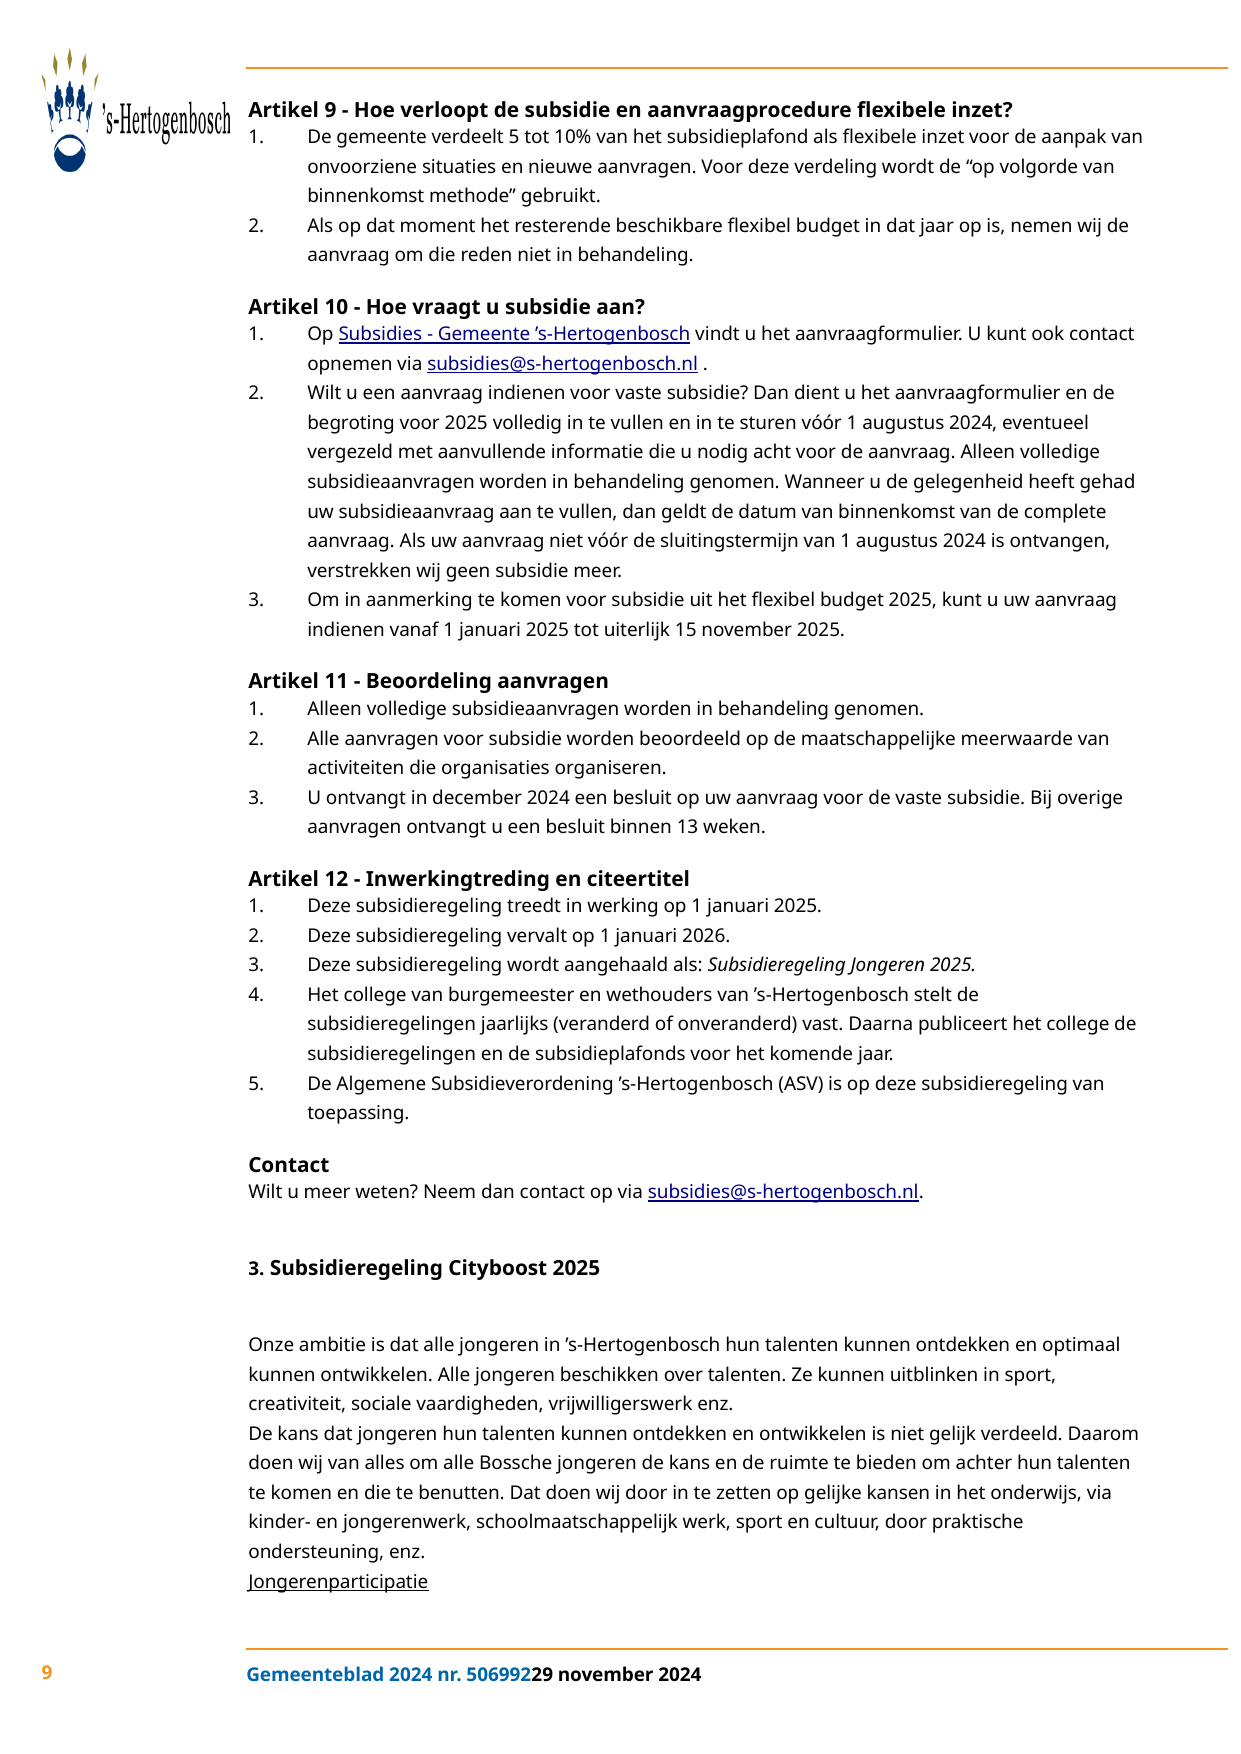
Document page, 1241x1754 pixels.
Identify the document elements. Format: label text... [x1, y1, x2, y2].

list Op Subsidies - Gemeente ’s-Hertogenbosch vindt u het aanvraagformulier. U kunt ook contact opnemen via subsidies@s-hertogenbosch.nl . [248, 320, 1152, 376]
text Wilt u meer weten? Neem dan contact op via subsidies@s-hertogenbosch.nl. [248, 1178, 1152, 1204]
list Deze subsidieregeling wordt aangehaald als: Subsidieregeling Jongeren 2025. [248, 951, 1152, 977]
list De Algemene Subsidieverordening ’s-Hertogenbosch (ASV) is op deze subsidieregeling van toepassing. [248, 1070, 1152, 1125]
text Artikel 9 - Hoe verloopt de subsidie en aanvraagprocedure flexibele inzet? [248, 95, 1152, 123]
text Artikel 10 - Hoe vraagt u subsidie aan? [248, 292, 1152, 320]
text Artikel 12 - Inwerkingtreding en citeertitel [248, 864, 1152, 892]
list Als op dat moment het resterende beschikbare flexibel budget in dat jaar op is, nemen wij de aanvraag om die reden niet in behandeling. [248, 212, 1152, 267]
list Alle aanvragen voor subsidie worden beoordeeld op de maatschappelijke meerwaarde van activiteiten die organisaties organiseren. [248, 725, 1152, 780]
picture [41, 47, 231, 172]
text Contact [248, 1150, 1152, 1178]
list U ontvangt in december 2024 een besluit op uw aanvraag voor de vaste subsidie. Bij overige aanvragen ontvangt u een besluit binnen 13 weken. [248, 784, 1152, 839]
text 3. Subsidieregeling Cityboost 2025 [248, 1253, 1152, 1282]
list Deze subsidieregeling treedt in werking op 1 januari 2025. [248, 892, 1152, 918]
list De gemeente verdeelt 5 tot 10% van het subsidieplafond als flexibele inzet voor de aanpak van onvoorziene situaties en nieuwe aanvragen. Voor deze verdeling wordt de “op volgorde van binnenkomst methode” gebruikt. [248, 123, 1152, 208]
text Artikel 11 - Beoordeling aanvragen [248, 667, 1152, 695]
list Wilt u een aanvraag indienen voor vaste subsidie? Dan dient u het aanvraagformulier en de begroting voor 2025 volledig in te vullen en in te sturen vóór 1 augustus 2024, eventueel vergezeld met aanvullende informatie die u nodig acht voor de aanvraag. Alleen volledige subsidieaanvragen worden in behandeling genomen. Wanneer u de gelegenheid heeft gehad uw subsidieaanvraag aan te vullen, dan geldt de datum van binnenkomst van de complete aanvraag. Als uw aanvraag niet vóór de sluitingstermijn van 1 augustus 2024 is ontvangen, verstrekken wij geen subsidie meer. [248, 379, 1152, 583]
text De kans dat jongeren hun talenten kunnen ontdekken en ontwikkelen is niet gelijk verdeeld. Daarom doen wij van alles om alle Bossche jongeren de kans en de ruimte te bieden om achter hun talenten te komen en die te benutten. Dat doen wij door in te zetten op gelijke kansen in het onderwijs, via kinder- en jongerenwerk, schoolmaatschappelijk werk, sport en cultuur, door praktische ondersteuning, enz. [248, 1420, 1152, 1564]
text Jongerenparticipatie [248, 1568, 1152, 1593]
list Alleen volledige subsidieaanvragen worden in behandeling genomen. [248, 695, 1152, 721]
list Het college van burgemeester en wethouders van ’s-Hertogenbosch stelt de subsidieregelingen jaarlijks (veranderd of onveranderd) vast. Daarna publiceert het college de subsidieregelingen en de subsidieplafonds voor het komende jaar. [248, 981, 1152, 1066]
list Deze subsidieregeling vervalt op 1 januari 2026. [248, 922, 1152, 948]
text Onze ambitie is dat alle jongeren in ’s-Hertogenbosch hun talenten kunnen ontdekken en optimaal kunnen ontwikkelen. Alle jongeren beschikken over talenten. Ze kunnen uitblinken in sport, creativiteit, sociale vaardigheden, vrijwilligerswerk enz. [248, 1331, 1152, 1416]
list Om in aanmerking te komen voor subsidie uit het flexibel budget 2025, kunt u uw aanvraag indienen vanaf 1 januari 2025 tot uiterlijk 15 november 2025. [248, 587, 1152, 642]
